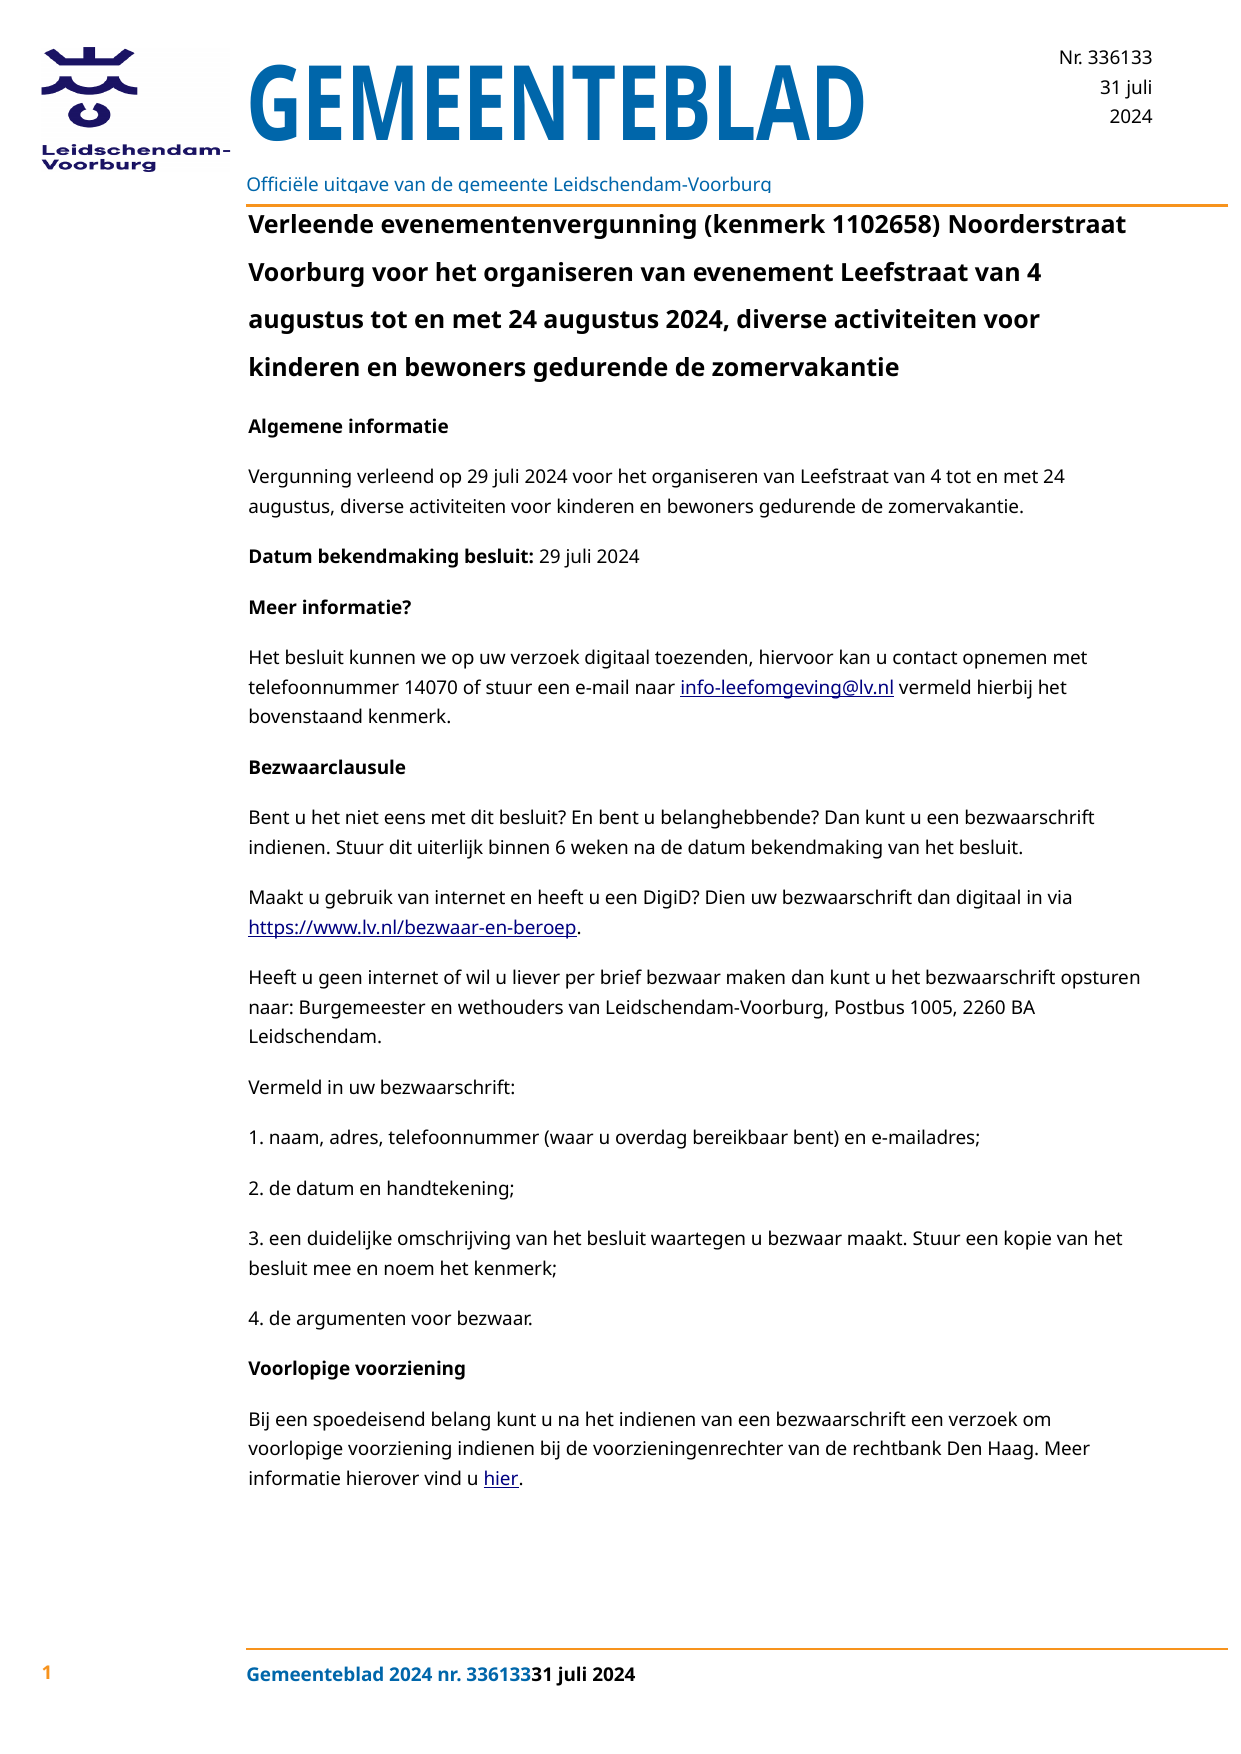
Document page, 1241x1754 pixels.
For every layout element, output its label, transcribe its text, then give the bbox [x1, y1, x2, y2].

text Het besluit kunnen we op uw verzoek digitaal toezenden, hiervoor kan u contact opnemen met telefoonnummer 14070 of stuur een e-mail naar info-leefomgeving@lv.nl vermeld hierbij het bovenstaand kenmerk. [248, 644, 1152, 729]
text 1. naam, adres, telefoonnummer (waar u overdag bereikbaar bent) en e-mailadres; [248, 1124, 1152, 1150]
text 4. de argumenten voor bezwaar. [248, 1305, 1152, 1331]
text Vermeld in uw bezwaarschrift: [248, 1074, 1152, 1100]
text Bent u het niet eens met dit besluit? En bent u belanghebbende? Dan kunt u een bezwaarschrift indienen. Stuur dit uiterlijk binnen 6 weken na de datum bekendmaking van het besluit. [248, 804, 1152, 860]
text Meer informatie? [248, 594, 1152, 620]
text Bezwaarclausule [248, 754, 1152, 780]
text Maakt u gebruik van internet en heeft u een DigiD? Dien uw bezwaarschrift dan digitaal in via https://www.lv.nl/bezwaar-en-beroep. [248, 884, 1152, 940]
text Voorlopige voorziening [248, 1356, 1152, 1381]
text Verleende evenementenvergunning (kenmerk 1102658) Noorderstraat Voorburg voor het organiseren van evenement Leefstraat van 4 augustus tot en met 24 augustus 2024, diverse activiteiten voor kinderen en bewoners gedurende de zomervakantie [248, 207, 1152, 384]
text Heeft u geen internet of wil u liever per brief bezwaar maken dan kunt u het bezwaarschrift opsturen naar: Burgemeester en wethouders van Leidschendam-Voorburg, Postbus 1005, 2260 BA Leidschendam. [248, 964, 1152, 1049]
text Bij een spoedeisend belang kunt u na het indienen van een bezwaarschrift een verzoek om voorlopige voorziening indienen bij de voorzieningenrechter van de rechtbank Den Haag. Meer informatie hierover vind u hier. [248, 1406, 1152, 1491]
text 3. een duidelijke omschrijving van het besluit waartegen u bezwaar maakt. Stuur een kopie van het besluit mee en noem het kenmerk; [248, 1225, 1152, 1281]
text Datum bekendmaking besluit: 29 juli 2024 [248, 543, 1152, 569]
text Vergunning verleend op 29 juli 2024 voor het organiseren van Leefstraat van 4 tot en met 24 augustus, diverse activiteiten voor kinderen en bewoners gedurende de zomervakantie. [248, 463, 1152, 519]
text Algemene informatie [248, 413, 1152, 439]
picture [41, 47, 231, 172]
text 2. de datum en handtekening; [248, 1175, 1152, 1201]
